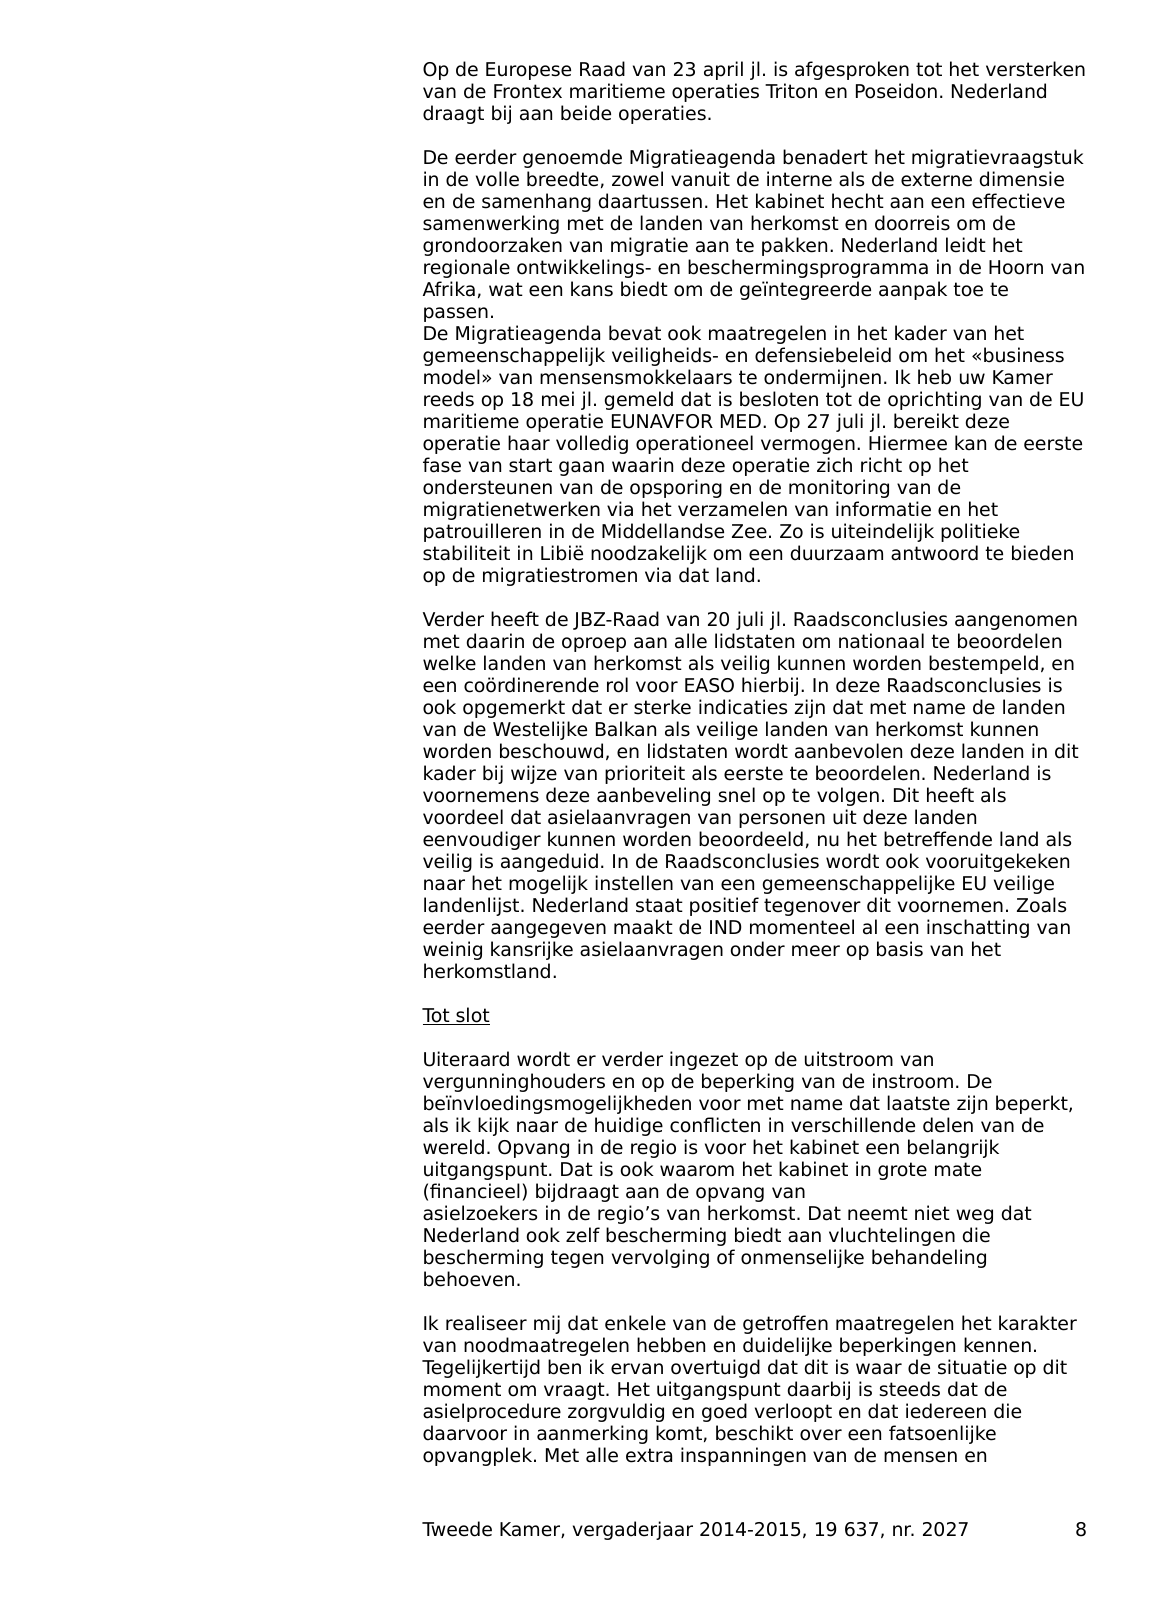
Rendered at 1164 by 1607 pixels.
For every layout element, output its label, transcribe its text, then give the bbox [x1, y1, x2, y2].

text Uiteraard wordt er verder ingezet op de uitstroom van vergunninghouders en op de beperking van de instroom. De beïnvloedingsmogelijkheden voor met name dat laatste zijn beperkt, als ik kijk naar de huidige conflicten in verschillende delen van de wereld. Opvang in de regio is voor het kabinet een belangrijk uitgangspunt. Dat is ook waarom het kabinet in grote mate (financieel) bijdraagt aan de opvang van [422, 1049, 1087, 1203]
text De eerder genoemde Migratieagenda benadert het migratievraagstuk in de volle breedte, zowel vanuit de interne als de externe dimensie en de samenhang daartussen. Het kabinet hecht aan een effectieve samenwerking met de landen van herkomst en doorreis om de grondoorzaken van migratie aan te pakken. Nederland leidt het regionale ontwikkelings- en beschermingsprogramma in de Hoorn van Afrika, wat een kans biedt om de geïntegreerde aanpak toe te passen. [422, 147, 1087, 323]
text De Migratieagenda bevat ook maatregelen in het kader van het gemeenschappelijk veiligheids- en defensiebeleid om het «business model» van mensensmokkelaars te ondermijnen. Ik heb uw Kamer reeds op 18 mei jl. gemeld dat is besloten tot de oprichting van de EU maritieme operatie EUNAVFOR MED. Op 27 juli jl. bereikt deze operatie haar volledig operationeel vermogen. Hiermee kan de eerste fase van start gaan waarin deze operatie zich richt op het ondersteunen van de opsporing en de monitoring van de migratienetwerken via het verzamelen van informatie en het patrouilleren in de Middellandse Zee. Zo is uiteindelijk politieke stabiliteit in Libië noodzakelijk om een duurzaam antwoord te bieden op de migratiestromen via dat land. [422, 323, 1087, 587]
subtitle Tot slot [422, 1005, 1087, 1027]
text Op de Europese Raad van 23 april jl. is afgesproken tot het versterken van de Frontex maritieme operaties Triton en Poseidon. Nederland draagt bij aan beide operaties. [422, 59, 1087, 125]
text Verder heeft de JBZ-Raad van 20 juli jl. Raadsconclusies aangenomen met daarin de oproep aan alle lidstaten om nationaal te beoordelen welke landen van herkomst als veilig kunnen worden bestempeld, en een coördinerende rol voor EASO hierbij. In deze Raadsconclusies is ook opgemerkt dat er sterke indicaties zijn dat met name de landen van de Westelijke Balkan als veilige landen van herkomst kunnen worden beschouwd, en lidstaten wordt aanbevolen deze landen in dit kader bij wijze van prioriteit als eerste te beoordelen. Nederland is voornemens deze aanbeveling snel op te volgen. Dit heeft als voordeel dat asielaanvragen van personen uit deze landen eenvoudiger kunnen worden beoordeeld, nu het betreffende land als veilig is aangeduid. In de Raadsconclusies wordt ook vooruitgekeken naar het mogelijk instellen van een gemeenschappelijke EU veilige landenlijst. Nederland staat positief tegenover dit voornemen. Zoals eerder aangegeven maakt de IND momenteel al een inschatting van weinig kansrijke asielaanvragen onder meer op basis van het herkomstland. [422, 609, 1087, 983]
text asielzoekers in de regio’s van herkomst. Dat neemt niet weg dat Nederland ook zelf bescherming biedt aan vluchtelingen die bescherming tegen vervolging of onmenselijke behandeling behoeven. [422, 1203, 1087, 1291]
text Ik realiseer mij dat enkele van de getroffen maatregelen het karakter van noodmaatregelen hebben en duidelijke beperkingen kennen. Tegelijkertijd ben ik ervan overtuigd dat dit is waar de situatie op dit moment om vraagt. Het uitgangspunt daarbij is steeds dat de asielprocedure zorgvuldig en goed verloopt en dat iedereen die daarvoor in aanmerking komt, beschikt over een fatsoenlijke opvangplek. Met alle extra inspanningen van de mensen en [422, 1313, 1087, 1467]
